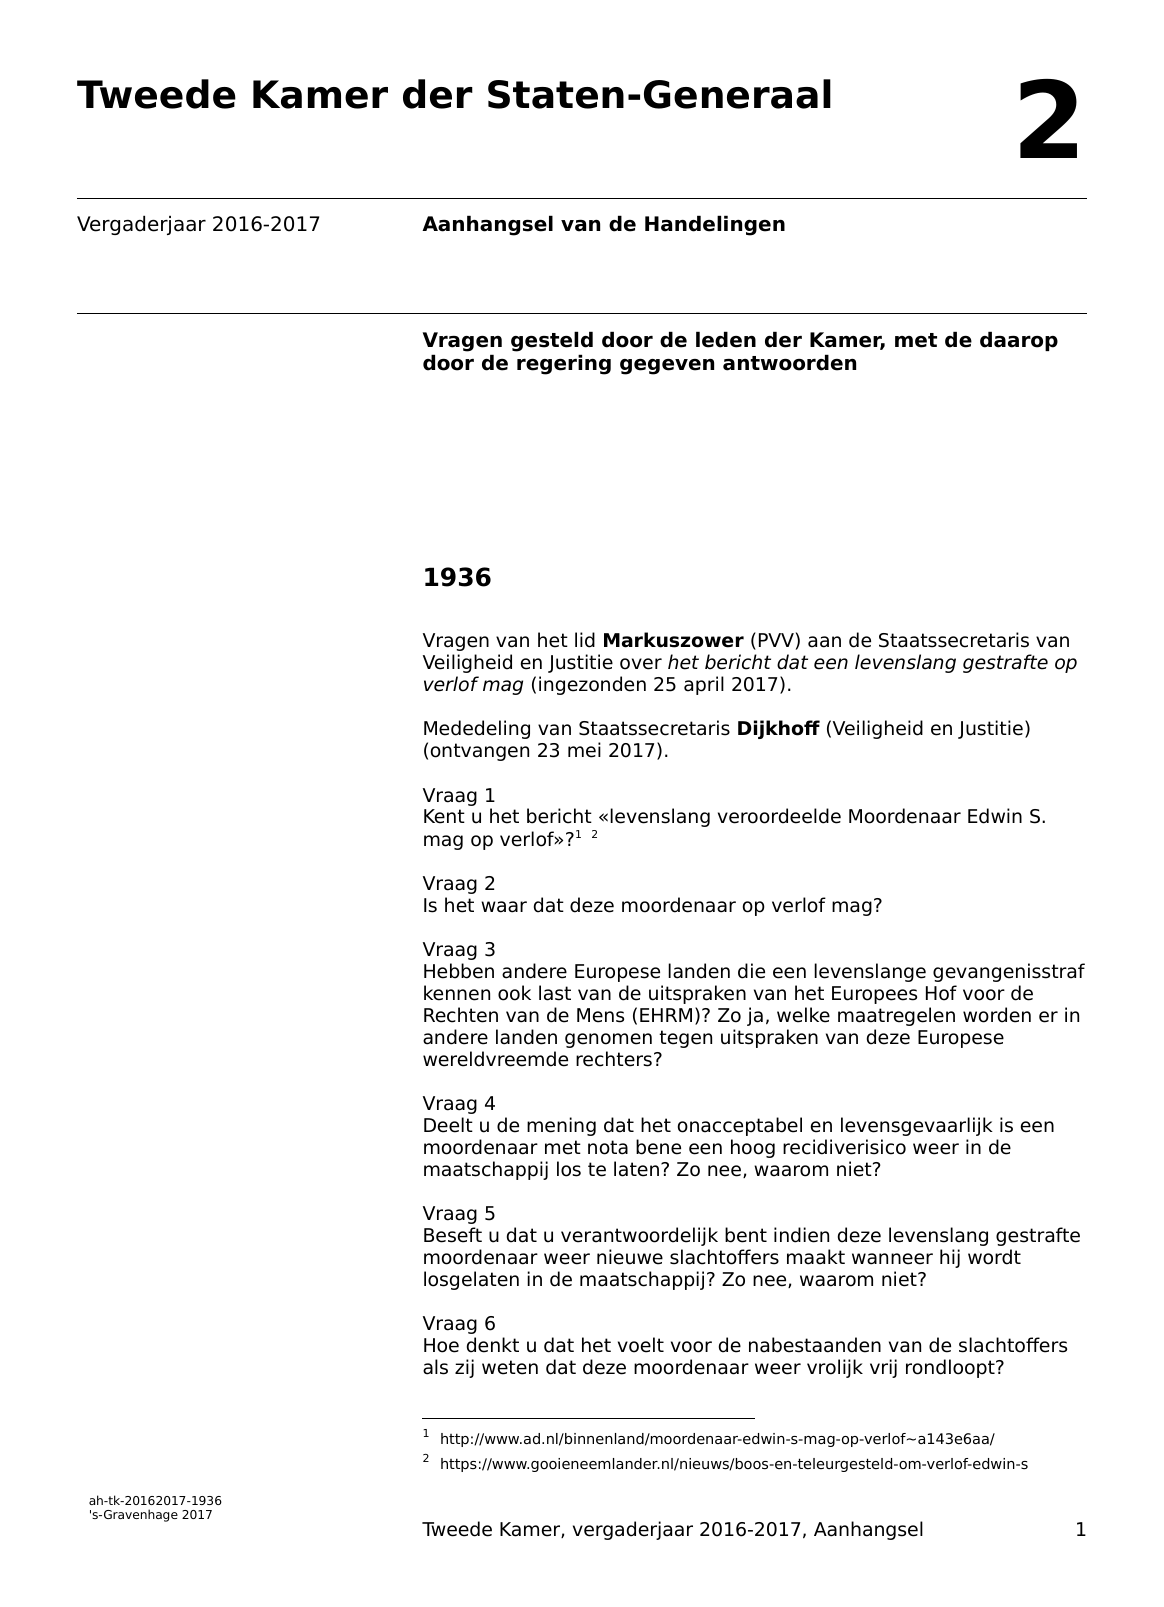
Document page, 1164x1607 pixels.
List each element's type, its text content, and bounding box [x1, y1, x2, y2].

text Vraag 6 [422, 1313, 1087, 1335]
text Beseft u dat u verantwoordelijk bent indien deze levenslang gestrafte moordenaar weer nieuwe slachtoffers maakt wanneer hij wordt losgelaten in de maatschappij? Zo nee, waarom niet? [422, 1225, 1087, 1291]
table_header 2 [886, 59, 1087, 198]
table_cell [77, 314, 422, 375]
table_cell Aanhangsel van de Handelingen [422, 199, 1087, 313]
text Vraag 3 [422, 939, 1087, 961]
text Vraag 4 [422, 1093, 1087, 1115]
text Vraag 5 [422, 1203, 1087, 1225]
text Hebben andere Europese landen die een levenslange gevangenisstraf kennen ook last van de uitspraken van het Europees Hof voor de Rechten van de Mens (EHRM)? Zo ja, welke maatregelen worden er in andere landen genomen tegen uitspraken van deze Europese wereldvreemde rechters? [422, 961, 1087, 1071]
text Vraag 1 [422, 784, 1087, 806]
text Deelt u de mening dat het onacceptabel en levensgevaarlijk is een moordenaar met nota bene een hoog recidiverisico weer in de maatschappij los te laten? Zo nee, waarom niet? [422, 1115, 1087, 1181]
text Kent u het bericht «levenslang veroordeelde Moordenaar Edwin S. mag op verlof»? [422, 806, 1087, 850]
table_cell Vragen gesteld door de leden der Kamer, met de daarop door de regering gegeven antwoorden [422, 314, 1087, 375]
table_header Tweede Kamer der Staten-Generaal [77, 59, 886, 198]
text https://www.gooieneemlander.nl/nieuws/boos-en-teleurgesteld-om-verlof-edwin-s [422, 1452, 1087, 1474]
text Hoe denkt u dat het voelt voor de nabestaanden van de slachtoffers als zij weten dat deze moordenaar weer vrolijk vrij rondloopt? [422, 1335, 1087, 1379]
text Vragen van het lid Markuszower (PVV) aan de Staatssecretaris van Veiligheid en Justitie over het bericht dat een levenslang gestrafte op verlof mag (ingezonden 25 april 2017). [422, 630, 1087, 696]
text ah-tk-20162017-1936 [88, 1494, 323, 1508]
text Vraag 2 [422, 873, 1087, 894]
text http://www.ad.nl/binnenland/moordenaar-edwin-s-mag-op-verlof~a143e6aa/ [422, 1427, 1087, 1449]
table_cell Vergaderjaar 2016-2017 [77, 199, 422, 313]
text Is het waar dat deze moordenaar op verlof mag? [422, 894, 1087, 917]
text 1936 [422, 563, 1087, 592]
text Mededeling van Staatssecretaris Dijkhoff (Veiligheid en Justitie) (ontvangen 23 mei 2017). [422, 718, 1087, 762]
text 's-Gravenhage 2017 [88, 1508, 323, 1522]
